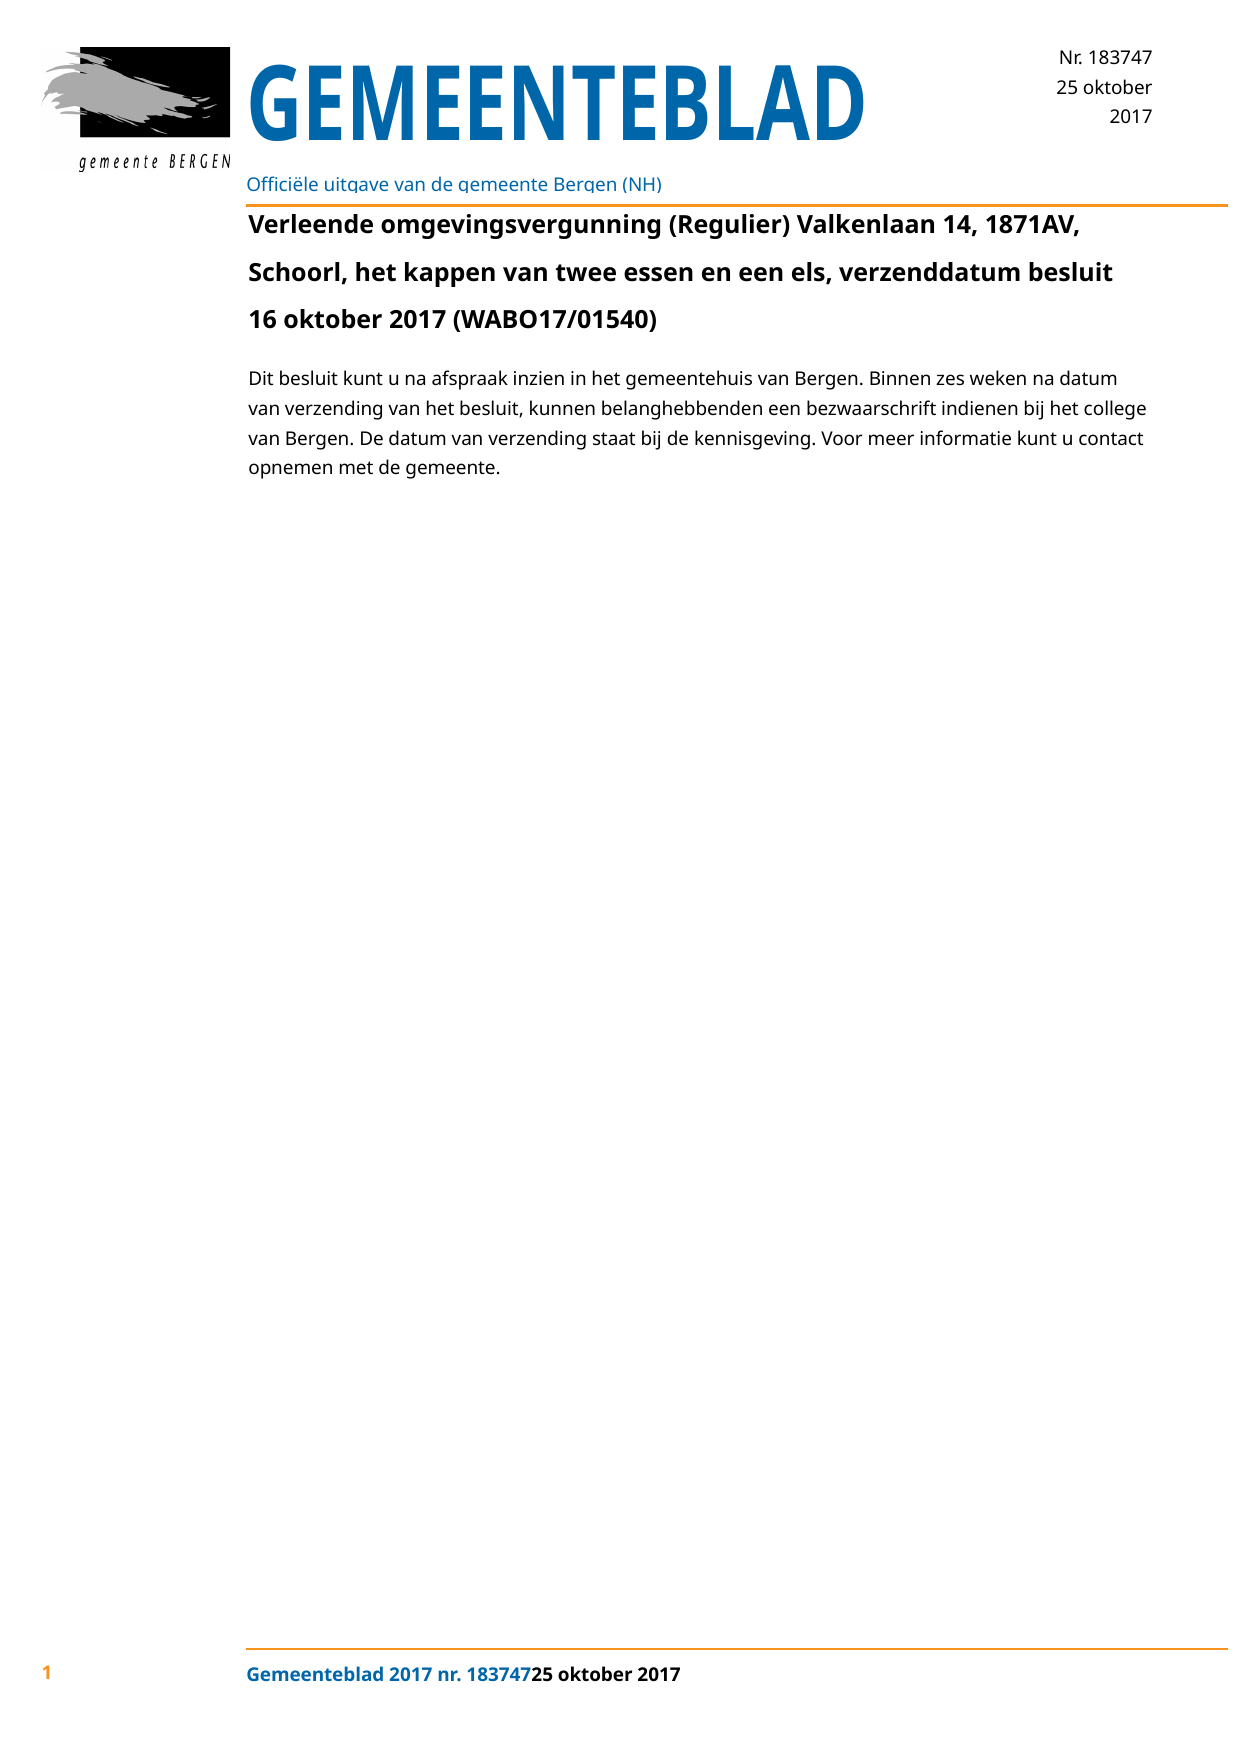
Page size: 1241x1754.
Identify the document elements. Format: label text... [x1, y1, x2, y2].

picture [41, 47, 231, 172]
text Dit besluit kunt u na afspraak inzien in het gemeentehuis van Bergen. Binnen zes weken na datum van verzending van het besluit, kunnen belanghebbenden een bezwaarschrift indienen bij het college van Bergen. De datum van verzending staat bij de kennisgeving. Voor meer informatie kunt u contact opnemen met de gemeente. [248, 366, 1152, 480]
text Verleende omgevingsvergunning (Regulier) Valkenlaan 14, 1871AV, Schoorl, het kappen van twee essen en een els, verzenddatum besluit 16 oktober 2017 (WABO17/01540) [248, 207, 1152, 336]
